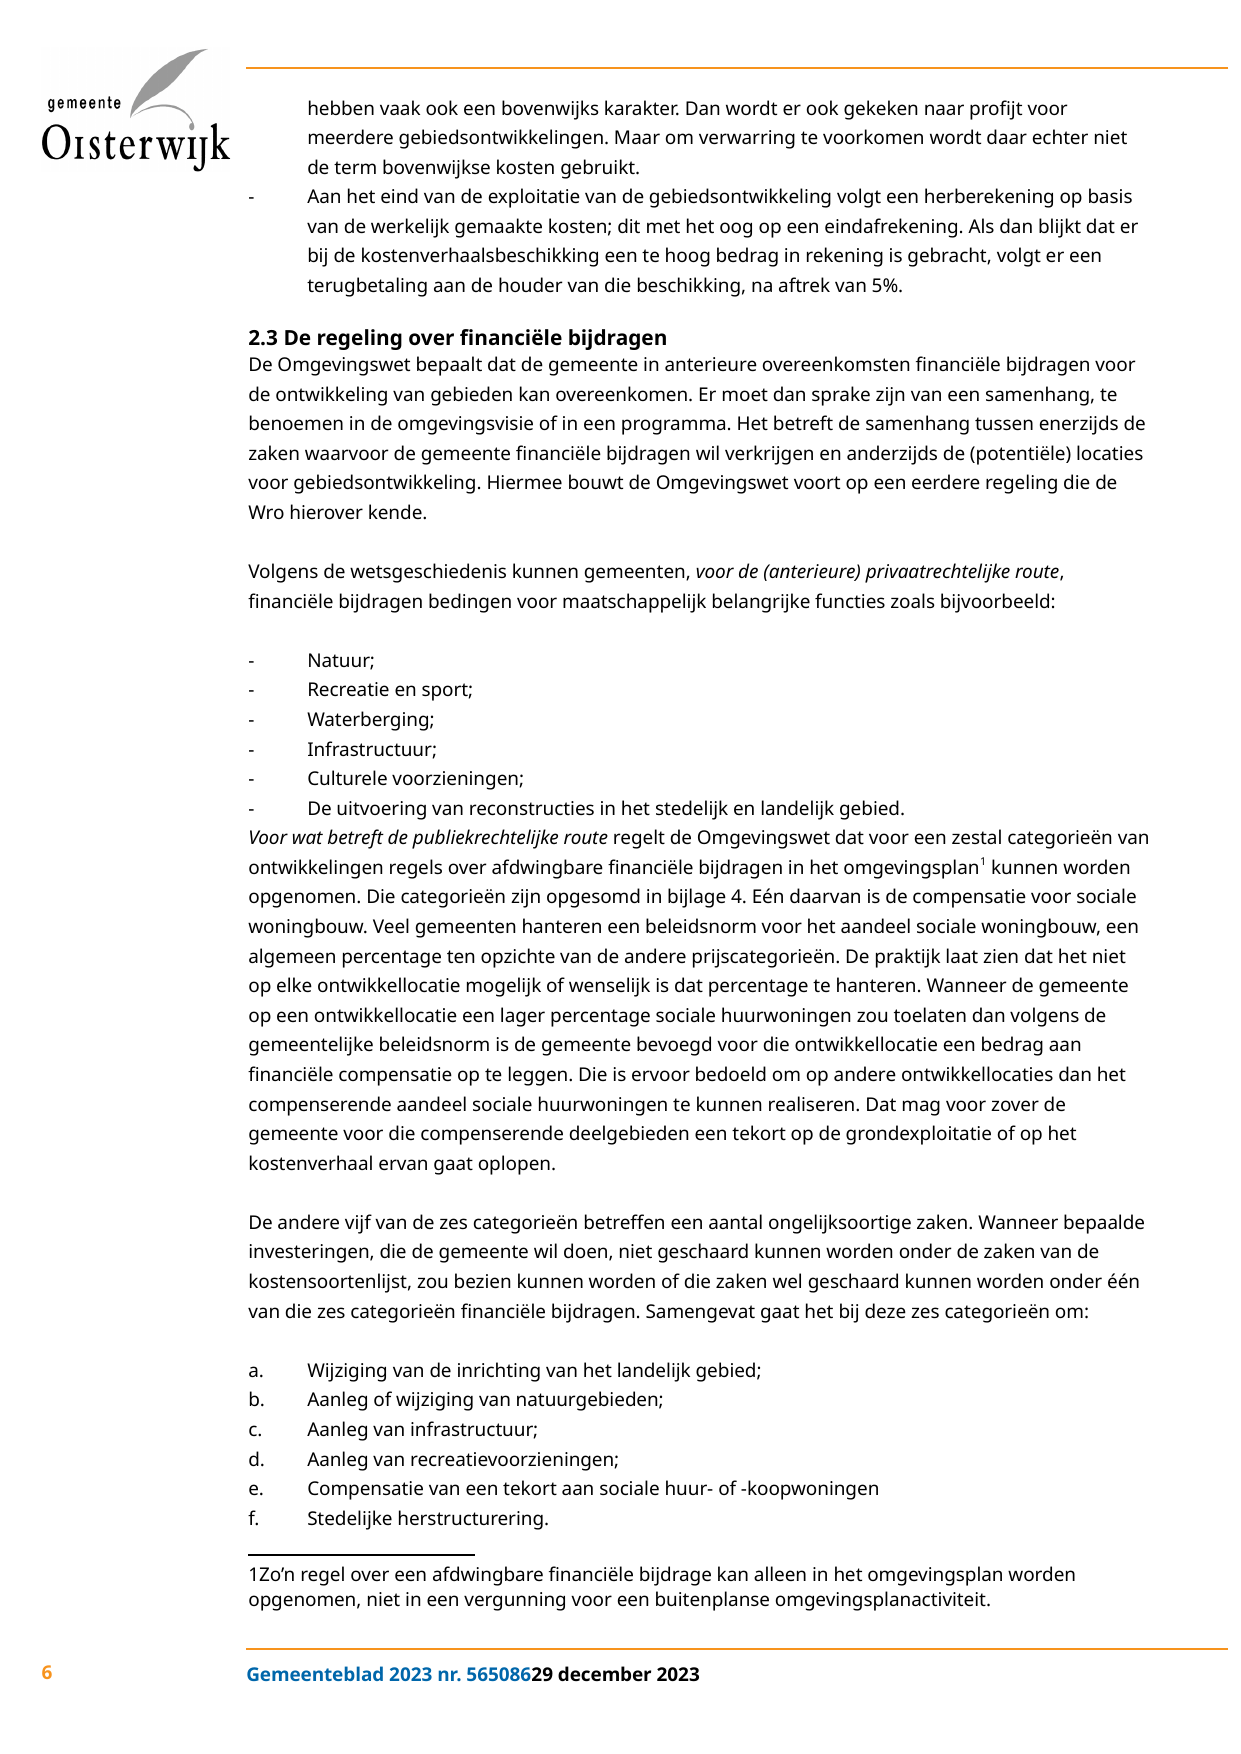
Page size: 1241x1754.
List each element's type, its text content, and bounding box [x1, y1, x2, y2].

list Waterberging; [248, 706, 1152, 732]
list Infrastructuur; [248, 736, 1152, 761]
list Natuur; [248, 647, 1152, 673]
list Recreatie en sport; [248, 677, 1152, 702]
list Compensatie van een tekort aan sociale huur- of -koopwoningen [248, 1475, 1152, 1501]
list Stedelijke herstructurering. [248, 1505, 1152, 1531]
list Aanleg van infrastructuur; [248, 1416, 1152, 1442]
list Culturele voorzieningen; [248, 765, 1152, 791]
list Wijziging van de inrichting van het landelijk gebied; [248, 1357, 1152, 1383]
text 2.3 De regeling over financiële bijdragen [248, 323, 1152, 351]
list De uitvoering van reconstructies in het stedelijk en landelijk gebied. [248, 795, 1152, 821]
list Aanleg van recreatievoorzieningen; [248, 1446, 1152, 1471]
text De andere vijf van de zes categorieën betreffen een aantal ongelijksoortige zaken. Wanneer bepaalde investeringen, die de gemeente wil doen, niet geschaard kunnen worden onder de zaken van de kostensoortenlijst, zou bezien kunnen worden of die zaken wel geschaard kunnen worden onder één van die zes categorieën financiële bijdragen. Samengevat gaat het bij deze zes categorieën om: [248, 1209, 1152, 1323]
list Aanleg of wijziging van natuurgebieden; [248, 1387, 1152, 1412]
text Volgens de wetsgeschiedenis kunnen gemeenten, voor de (anterieure) privaatrechtelijke route, financiële bijdragen bedingen voor maatschappelijk belangrijke functies zoals bijvoorbeeld: [248, 558, 1152, 613]
picture [41, 47, 231, 172]
text De Omgevingswet bepaalt dat de gemeente in anterieure overeenkomsten financiële bijdragen voor de ontwikkeling van gebieden kan overeenkomen. Er moet dan sprake zijn van een samenhang, te benoemen in de omgevingsvisie of in een programma. Het betreft de samenhang tussen enerzijds de zaken waarvoor de gemeente financiële bijdragen wil verkrijgen en anderzijds de (potentiële) locaties voor gebiedsontwikkeling. Hiermee bouwt de Omgevingswet voort op een eerdere regeling die de Wro hierover kende. [248, 351, 1152, 525]
list hebben vaak ook een bovenwijks karakter. Dan wordt er ook gekeken naar profijt voor meerdere gebiedsontwikkelingen. Maar om verwarring te voorkomen wordt daar echter niet de term bovenwijkse kosten gebruikt. [248, 95, 1152, 180]
text Zo’n regel over een afdwingbare financiële bijdrage kan alleen in het omgevingsplan worden opgenomen, niet in een vergunning voor een buitenplanse omgevingsplanactiviteit. [248, 1561, 1152, 1612]
list Aan het eind van de exploitatie van de gebiedsontwikkeling volgt een herberekening op basis van de werkelijk gemaakte kosten; dit met het oog op een eindafrekening. Als dan blijkt dat er bij de kostenverhaalsbeschikking een te hoog bedrag in rekening is gebracht, volgt er een terugbetaling aan de houder van die beschikking, na aftrek van 5%. [248, 183, 1152, 298]
text Voor wat betreft de publiekrechtelijke route regelt de Omgevingswet dat voor een zestal categorieën van ontwikkelingen regels over afdwingbare financiële bijdragen in het omgevingsplan kunnen worden opgenomen. Die categorieën zijn opgesomd in bijlage 4. Eén daarvan is de compensatie voor sociale woningbouw. Veel gemeenten hanteren een beleidsnorm voor het aandeel sociale woningbouw, een algemeen percentage ten opzichte van de andere prijscategorieën. De praktijk laat zien dat het niet op elke ontwikkellocatie mogelijk of wenselijk is dat percentage te hanteren. Wanneer de gemeente op een ontwikkellocatie een lager percentage sociale huurwoningen zou toelaten dan volgens de gemeentelijke beleidsnorm is de gemeente bevoegd voor die ontwikkellocatie een bedrag aan financiële compensatie op te leggen. Die is ervoor bedoeld om op andere ontwikkellocaties dan het compenserende aandeel sociale huurwoningen te kunnen realiseren. Dat mag voor zover de gemeente voor die compenserende deelgebieden een tekort op de grondexploitatie of op het kostenverhaal ervan gaat oplopen. [248, 824, 1152, 1176]
